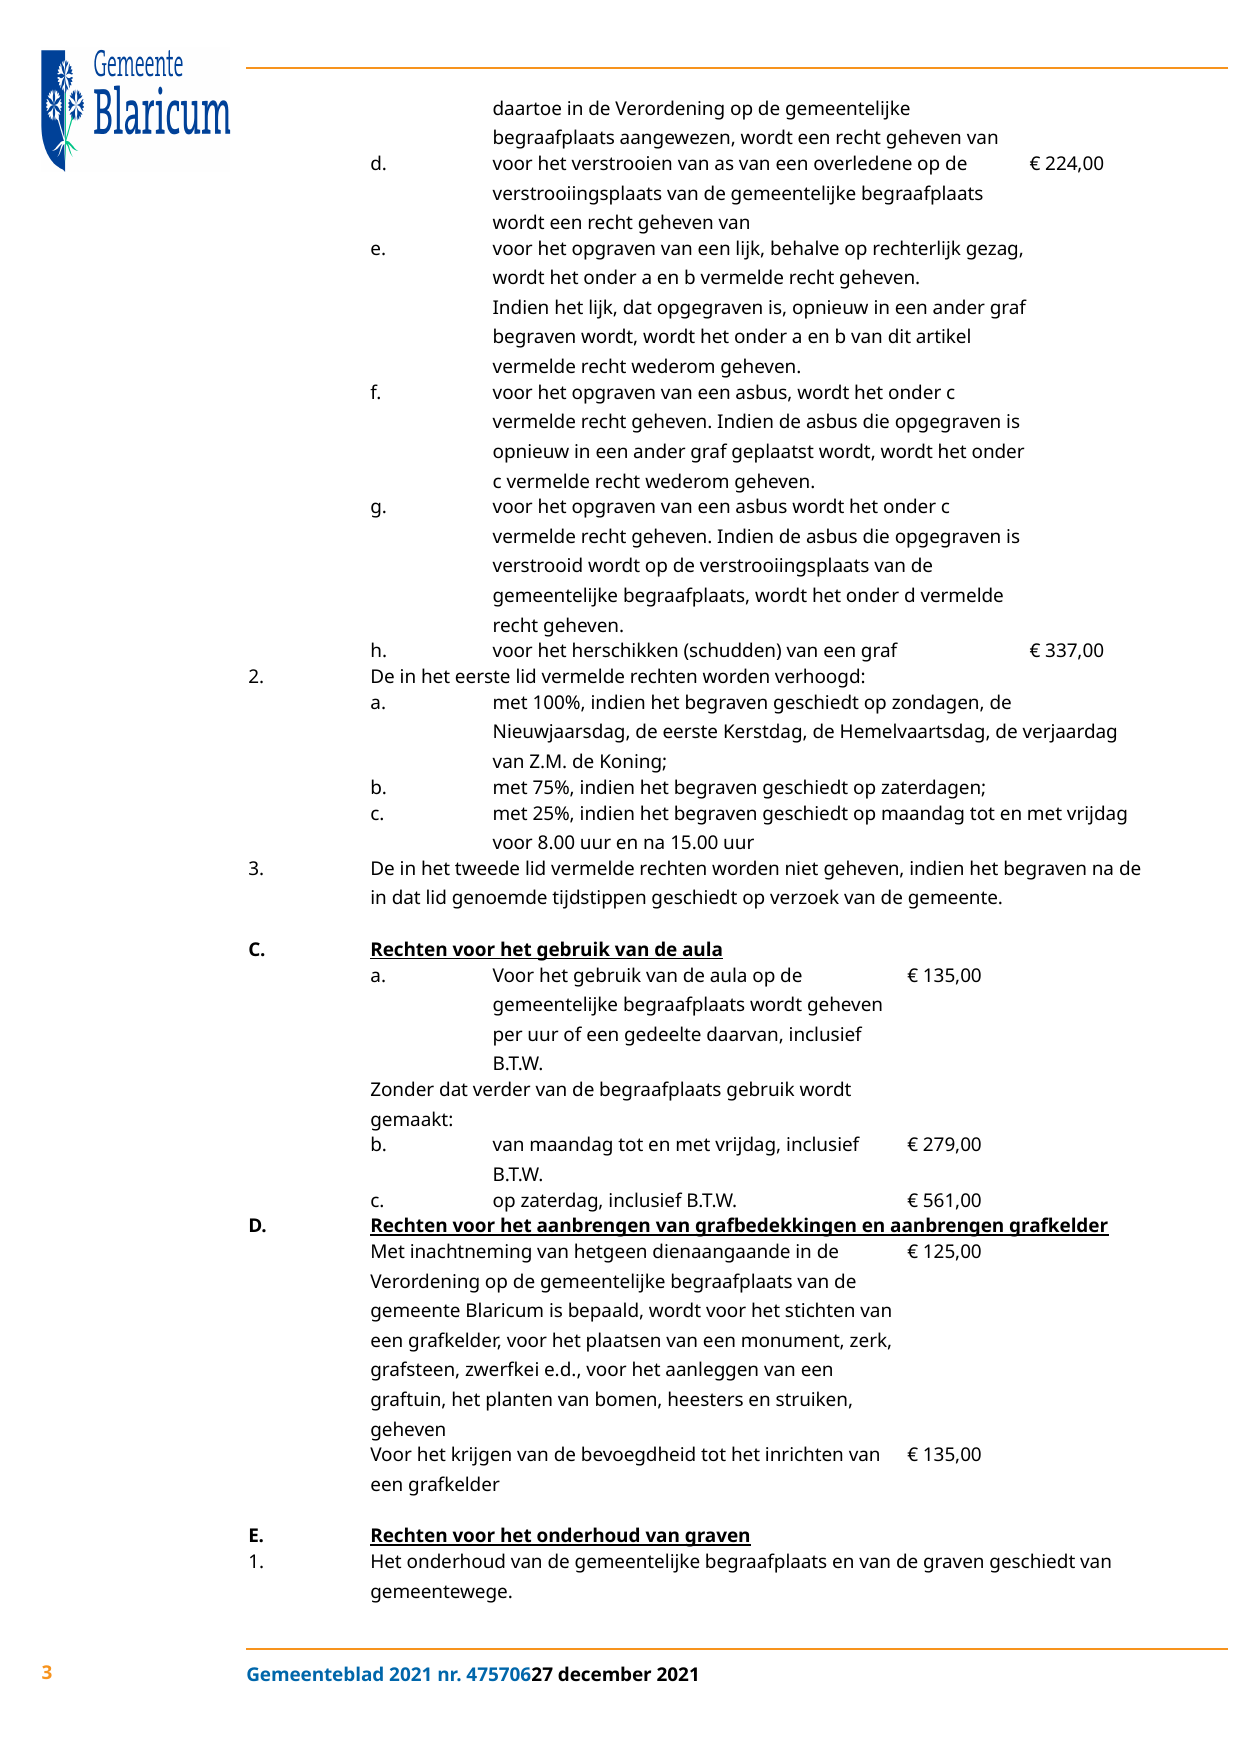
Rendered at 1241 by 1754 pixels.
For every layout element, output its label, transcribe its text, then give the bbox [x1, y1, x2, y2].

picture [41, 47, 231, 172]
table_cell De in het tweede lid vermelde rechten worden niet geheven, indien het begraven na de in dat lid genoemde tijdstippen geschiedt op verzoek van de gemeente. [370, 855, 1152, 910]
table_cell € 135,00 [907, 962, 1152, 1076]
table_cell voor het opgraven van een asbus, wordt het onder c vermelde recht geheven. Indien de asbus die opgegraven is opnieuw in een ander graf geplaatst wordt, wordt het onder c vermelde recht wederom geheven. [493, 379, 1029, 493]
table_cell 1. [248, 1548, 370, 1604]
table_cell Zonder dat verder van de begraafplaats gebruik wordt gemaakt: [370, 1076, 907, 1132]
table_cell c. [370, 1187, 492, 1213]
table_cell a. [370, 962, 492, 1076]
table_cell h. [370, 638, 492, 663]
table_cell [248, 1076, 370, 1132]
table_cell [370, 95, 492, 150]
table_cell € 561,00 [907, 1187, 1152, 1213]
table_cell [248, 150, 370, 235]
table_cell € 224,00 [1029, 150, 1152, 235]
table_cell b. [370, 774, 492, 800]
table_cell € 279,00 [907, 1132, 1152, 1187]
table_cell Rechten voor het gebruik van de aula [370, 936, 1152, 962]
table_cell voor het herschikken (schudden) van een graf [493, 638, 1029, 663]
table_cell f. [370, 379, 492, 493]
table_cell [248, 638, 370, 663]
table_cell daartoe in de Verordening op de gemeentelijke begraafplaats aangewezen, wordt een recht geheven van [493, 95, 1029, 150]
table_cell E. [248, 1523, 370, 1548]
table_cell [248, 689, 370, 774]
table_cell [248, 1132, 370, 1187]
table_cell [1029, 494, 1152, 638]
table_cell € 337,00 [1029, 638, 1152, 663]
table_cell [248, 494, 370, 638]
table_cell [248, 379, 370, 493]
table_cell voor het opgraven van een asbus wordt het onder c vermelde recht geheven. Indien de asbus die opgegraven is verstrooid wordt op de verstrooiingsplaats van de gemeentelijke begraafplaats, wordt het onder d vermelde recht geheven. [493, 494, 1029, 638]
table_cell [248, 1238, 370, 1442]
table_cell [248, 910, 370, 936]
table_cell voor het verstrooien van as van een overledene op de verstrooiingsplaats van de gemeentelijke begraafplaats wordt een recht geheven van [493, 150, 1029, 235]
table_cell met 75%, indien het begraven geschiedt op zaterdagen; [493, 774, 1152, 800]
table_cell van maandag tot en met vrijdag, inclusief B.T.W. [493, 1132, 907, 1187]
table_cell Rechten voor het onderhoud van graven [370, 1523, 1152, 1548]
table_cell € 135,00 [907, 1442, 1152, 1497]
table_cell 3. [248, 855, 370, 910]
table_cell [907, 1076, 1152, 1132]
table_cell d. [370, 150, 492, 235]
table_cell D. [248, 1213, 370, 1238]
table_cell a. [370, 689, 492, 774]
table_cell [1029, 235, 1152, 379]
table_cell [248, 962, 370, 1076]
table_cell Voor het krijgen van de bevoegdheid tot het inrichten van een grafkelder [370, 1442, 907, 1497]
table_cell op zaterdag, inclusief B.T.W. [493, 1187, 907, 1213]
table_cell voor het opgraven van een lijk, behalve op rechterlijk gezag, wordt het onder a en b vermelde recht geheven. Indien het lijk, dat opgegraven is, opnieuw in een ander graf begraven wordt, wordt het onder a en b van dit artikel vermelde recht wederom geheven. [493, 235, 1029, 379]
table_cell [1029, 379, 1152, 493]
table_cell Het onderhoud van de gemeentelijke begraafplaats en van de graven geschiedt van gemeentewege. [370, 1548, 1152, 1604]
table_cell [1029, 95, 1152, 150]
table_cell Met inachtneming van hetgeen dienaangaande in de Verordening op de gemeentelijke begraafplaats van de gemeente Blaricum is bepaald, wordt voor het stichten van een grafkelder, voor het plaatsen van een monument, zerk, grafsteen, zwerfkei e.d., voor het aanleggen van een graftuin, het planten van bomen, heesters en struiken, geheven [370, 1238, 907, 1442]
table_cell [248, 774, 370, 800]
table_cell [248, 800, 370, 855]
table_cell Rechten voor het aanbrengen van grafbedekkingen en aanbrengen grafkelder [370, 1213, 1152, 1238]
table_cell b. [370, 1132, 492, 1187]
table_cell [248, 1497, 1152, 1523]
table_cell c. [370, 800, 492, 855]
table_cell C. [248, 936, 370, 962]
table_cell [248, 1442, 370, 1497]
table_cell [370, 910, 1152, 936]
table_cell met 100%, indien het begraven geschiedt op zondagen, de Nieuwjaarsdag, de eerste Kerstdag, de Hemelvaartsdag, de verjaardag van Z.M. de Koning; [493, 689, 1152, 774]
table_cell Voor het gebruik van de aula op de gemeentelijke begraafplaats wordt geheven per uur of een gedeelte daarvan, inclusief B.T.W. [493, 962, 907, 1076]
table_cell 2. [248, 663, 370, 689]
table_cell e. [370, 235, 492, 379]
table_cell [248, 235, 370, 379]
table_cell met 25%, indien het begraven geschiedt op maandag tot en met vrijdag voor 8.00 uur en na 15.00 uur [493, 800, 1152, 855]
table_cell g. [370, 494, 492, 638]
table_cell [248, 95, 370, 150]
table_cell € 125,00 [907, 1238, 1152, 1442]
table_cell De in het eerste lid vermelde rechten worden verhoogd: [370, 663, 1152, 689]
table_cell [248, 1187, 370, 1213]
